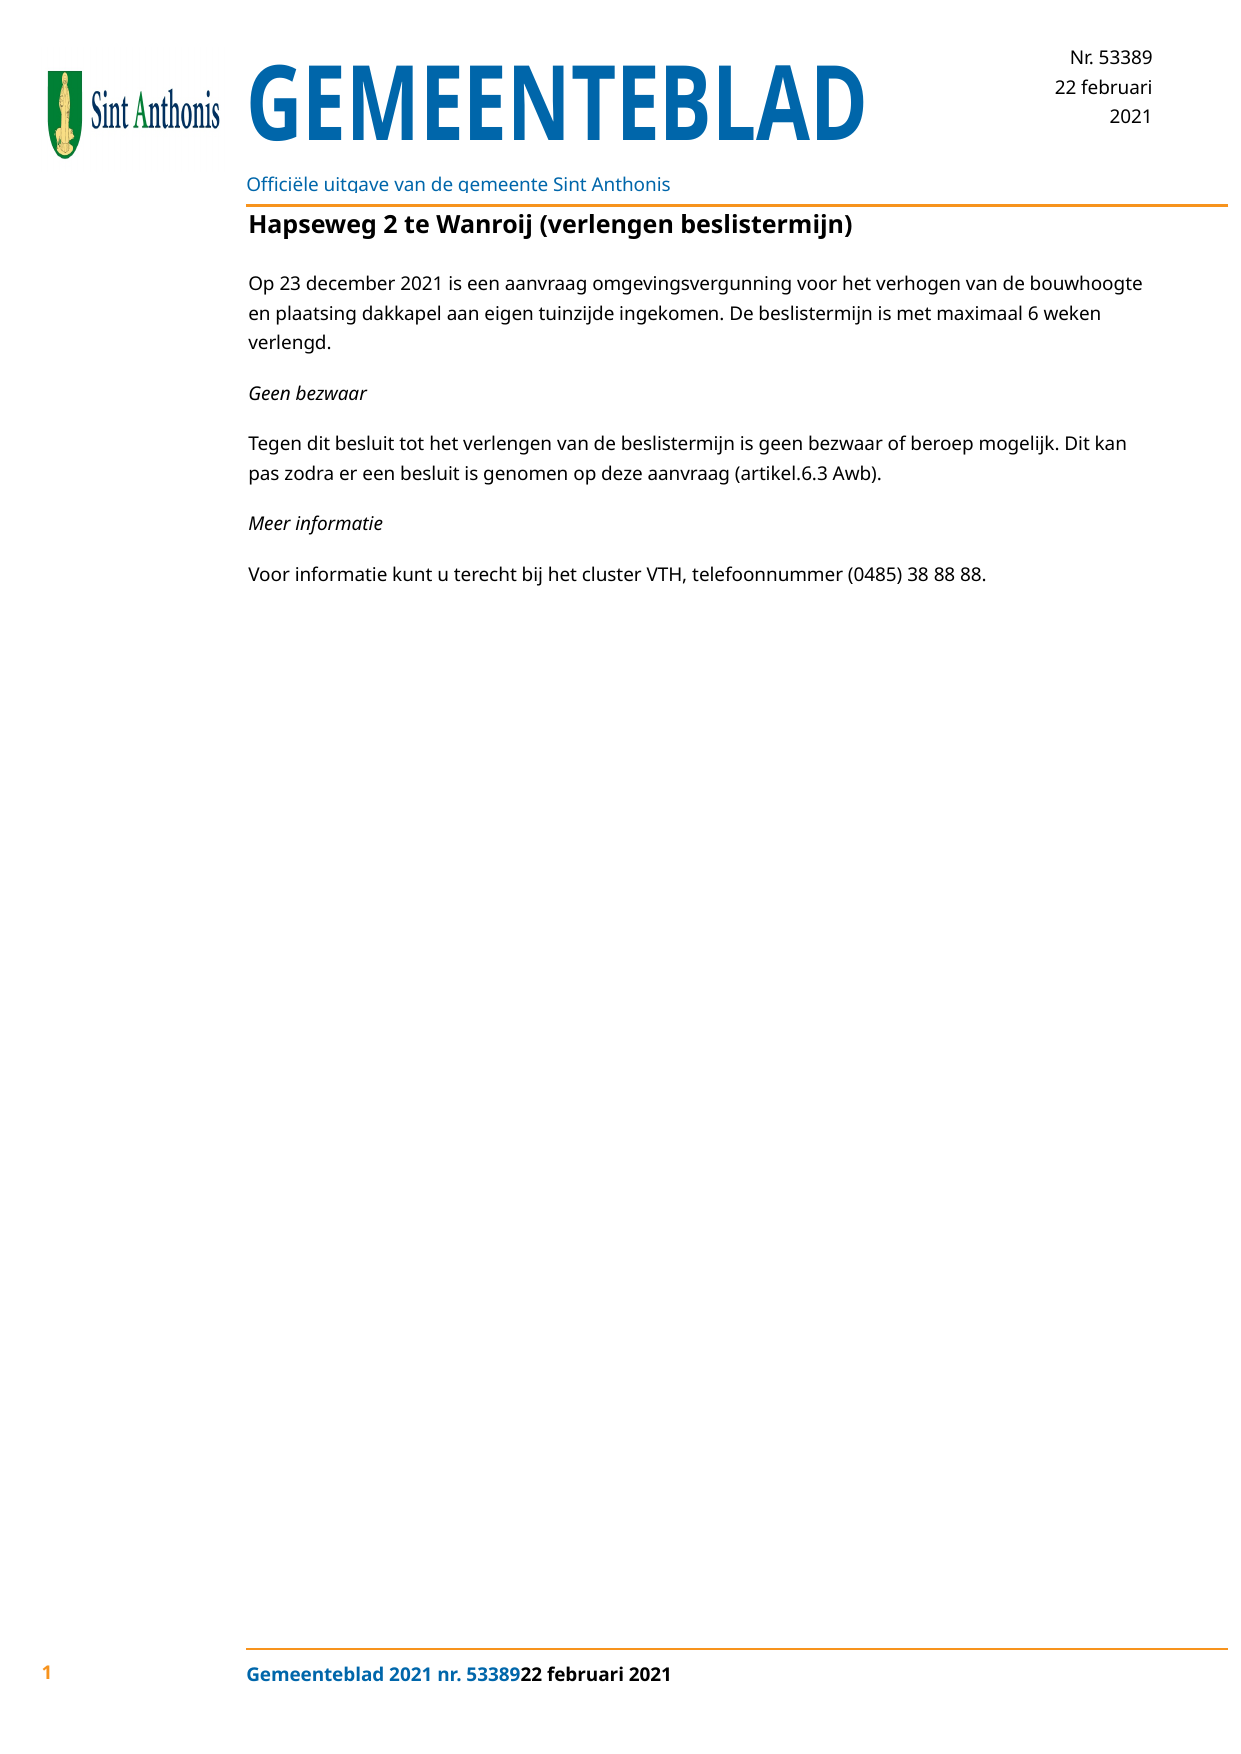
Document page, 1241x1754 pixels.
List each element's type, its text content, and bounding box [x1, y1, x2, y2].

picture [41, 47, 231, 172]
text Hapseweg 2 te Wanroij (verlengen beslistermijn) [248, 207, 1152, 241]
text Voor informatie kunt u terecht bij het cluster VTH, telefoonnummer (0485) 38 88 88. [248, 561, 1152, 586]
text Op 23 december 2021 is een aanvraag omgevingsvergunning voor het verhogen van de bouwhoogte en plaatsing dakkapel aan eigen tuinzijde ingekomen. De beslistermijn is met maximaal 6 weken verlengd. [248, 270, 1152, 355]
text Meer informatie [248, 510, 1152, 536]
text Geen bezwaar [248, 380, 1152, 406]
text Tegen dit besluit tot het verlengen van de beslistermijn is geen bezwaar of beroep mogelijk. Dit kan pas zodra er een besluit is genomen op deze aanvraag (artikel.6.3 Awb). [248, 430, 1152, 486]
